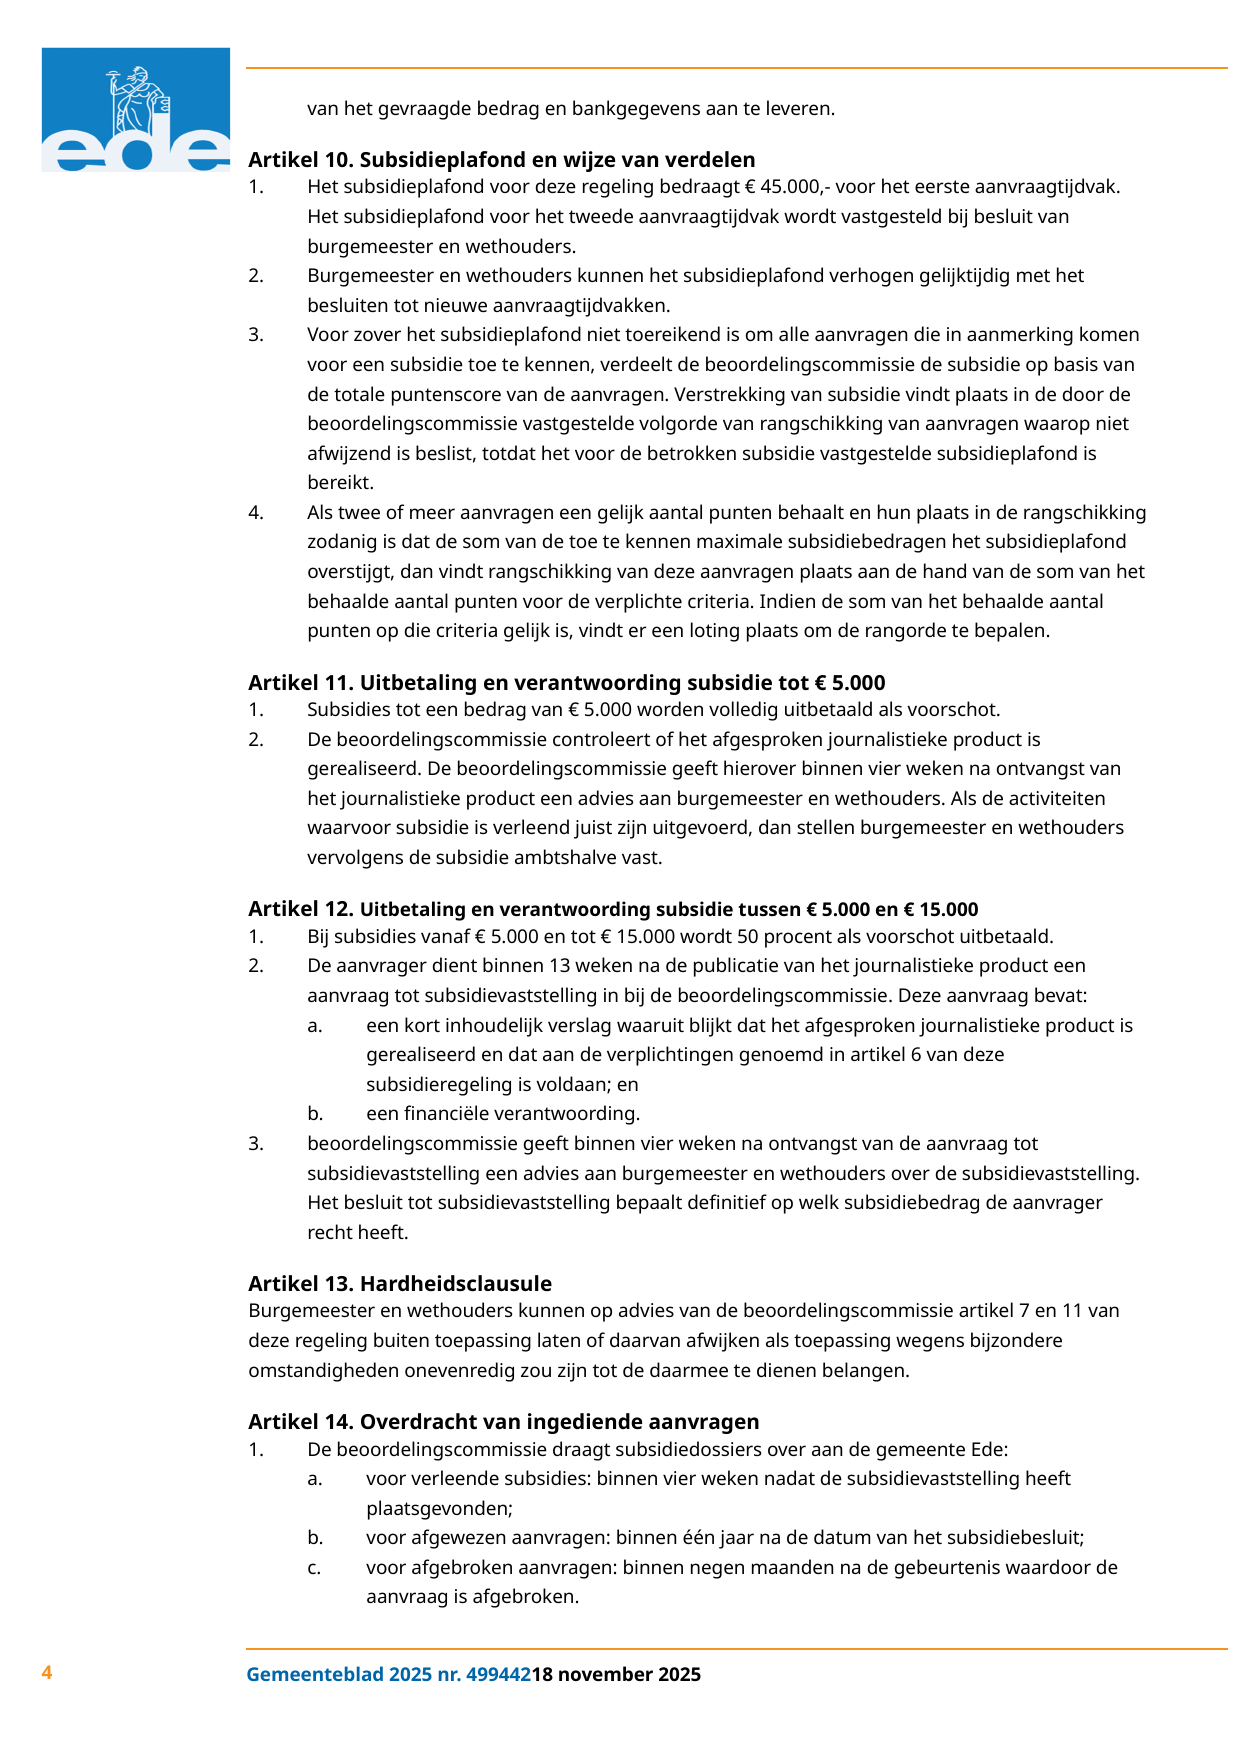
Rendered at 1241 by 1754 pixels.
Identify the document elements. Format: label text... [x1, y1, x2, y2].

text Artikel 14. Overdracht van ingediende aanvragen [248, 1407, 1152, 1436]
list De beoordelingscommissie controleert of het afgesproken journalistieke product is gerealiseerd. De beoordelingscommissie geeft hierover binnen vier weken na ontvangst van het journalistieke product een advies aan burgemeester en wethouders. Als de activiteiten waarvoor subsidie is verleend juist zijn uitgevoerd, dan stellen burgemeester en wethouders vervolgens de subsidie ambtshalve vast. [248, 726, 1152, 870]
list Voor zover het subsidieplafond niet toereikend is om alle aanvragen die in aanmerking komen voor een subsidie toe te kennen, verdeelt de beoordelingscommissie de subsidie op basis van de totale puntenscore van de aanvragen. Verstrekking van subsidie vindt plaats in de door de beoordelingscommissie vastgestelde volgorde van rangschikking van aanvragen waarop niet afwijzend is beslist, totdat het voor de betrokken subsidie vastgestelde subsidieplafond is bereikt. [248, 322, 1152, 495]
list beoordelingscommissie geeft binnen vier weken na ontvangst van de aanvraag tot subsidievaststelling een advies aan burgemeester en wethouders over de subsidievaststelling. Het besluit tot subsidievaststelling bepaalt definitief op welk subsidiebedrag de aanvrager recht heeft. [248, 1130, 1152, 1244]
list voor afgebroken aanvragen: binnen negen maanden na de gebeurtenis waardoor de aanvraag is afgebroken. [307, 1554, 1152, 1609]
list van het gevraagde bedrag en bankgegevens aan te leveren. [248, 95, 1152, 121]
text Burgemeester en wethouders kunnen op advies van de beoordelingscommissie artikel 7 en 11 van deze regeling buiten toepassing laten of daarvan afwijken als toepassing wegens bijzondere omstandigheden onevenredig zou zijn tot de daarmee te dienen belangen. [248, 1298, 1152, 1383]
list een kort inhoudelijk verslag waaruit blijkt dat het afgesproken journalistieke product is gerealiseerd en dat aan de verplichtingen genoemd in artikel 6 van deze subsidieregeling is voldaan; en [307, 1012, 1152, 1097]
list Als twee of meer aanvragen een gelijk aantal punten behaalt en hun plaats in de rangschikking zodanig is dat de som van de toe te kennen maximale subsidiebedragen het subsidieplafond overstijgt, dan vindt rangschikking van deze aanvragen plaats aan de hand van de som van het behaalde aantal punten voor de verplichte criteria. Indien de som van het behaalde aantal punten op die criteria gelijk is, vindt er een loting plaats om de rangorde te bepalen. [248, 499, 1152, 643]
text Artikel 10. Subsidieplafond en wijze van verdelen [248, 145, 1152, 174]
list De beoordelingscommissie draagt subsidiedossiers over aan de gemeente Ede: [248, 1436, 1152, 1461]
text Artikel 12. Uitbetaling en verantwoording subsidie tussen € 5.000 en € 15.000 [248, 894, 1152, 923]
text Artikel 13. Hardheidsclausule [248, 1269, 1152, 1298]
text Artikel 11. Uitbetaling en verantwoording subsidie tot € 5.000 [248, 668, 1152, 696]
list Bij subsidies vanaf € 5.000 en tot € 15.000 wordt 50 procent als voorschot uitbetaald. [248, 923, 1152, 949]
list voor verleende subsidies: binnen vier weken nadat de subsidievaststelling heeft plaatsgevonden; [307, 1465, 1152, 1521]
list een financiële verantwoording. [307, 1101, 1152, 1126]
list Burgemeester en wethouders kunnen het subsidieplafond verhogen gelijktijdig met het besluiten tot nieuwe aanvraagtijdvakken. [248, 262, 1152, 318]
list Subsidies tot een bedrag van € 5.000 worden volledig uitbetaald als voorschot. [248, 696, 1152, 722]
picture [41, 47, 231, 172]
list Het subsidieplafond voor deze regeling bedraagt € 45.000,- voor het eerste aanvraagtijdvak. Het subsidieplafond voor het tweede aanvraagtijdvak wordt vastgesteld bij besluit van burgemeester en wethouders. [248, 174, 1152, 258]
list De aanvrager dient binnen 13 weken na de publicatie van het journalistieke product een aanvraag tot subsidievaststelling in bij de beoordelingscommissie. Deze aanvraag bevat: [248, 953, 1152, 1008]
list voor afgewezen aanvragen: binnen één jaar na de datum van het subsidiebesluit; [307, 1524, 1152, 1550]
